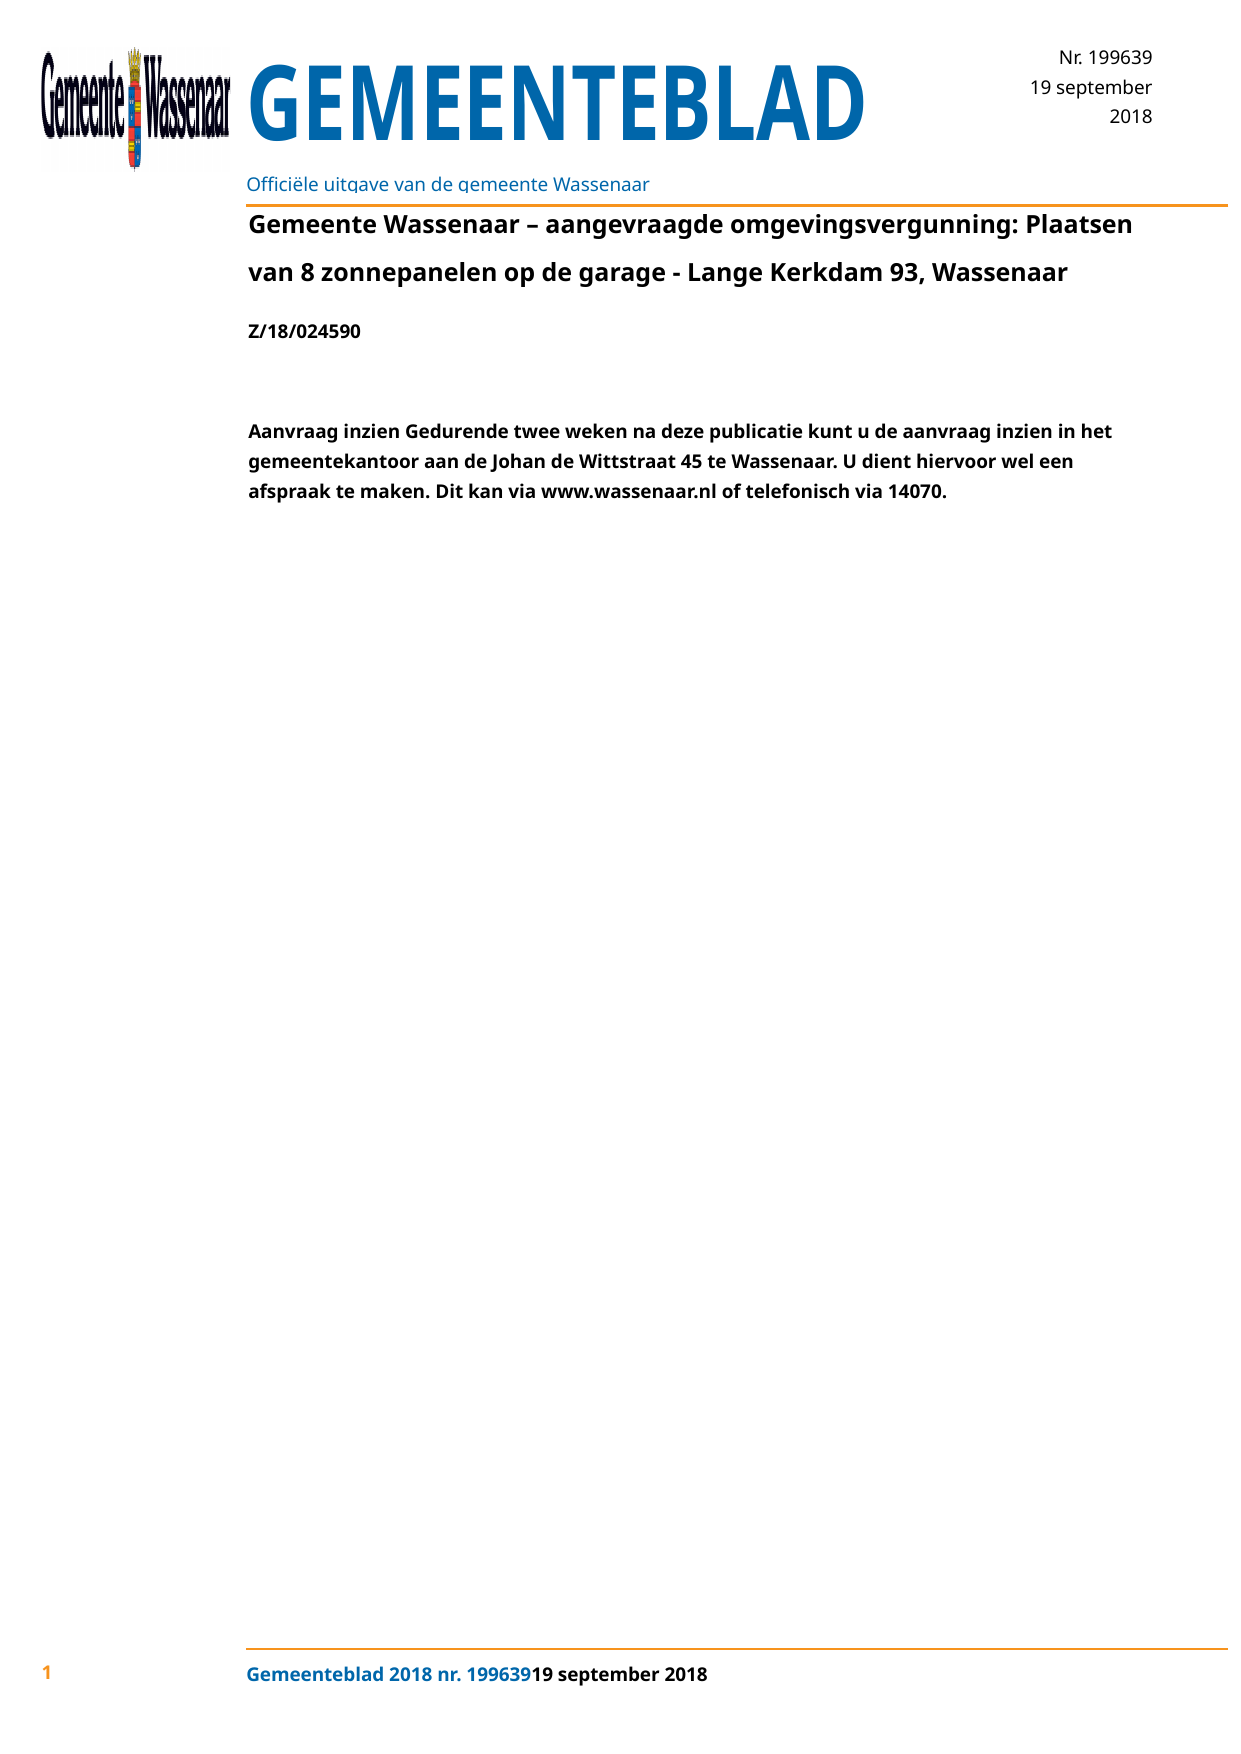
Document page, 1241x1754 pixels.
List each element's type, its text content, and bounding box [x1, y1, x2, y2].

text Gemeente Wassenaar – aangevraagde omgevingsvergunning: Plaatsen van 8 zonnepanelen op de garage - Lange Kerkdam 93, Wassenaar [248, 207, 1152, 288]
picture [41, 47, 231, 172]
text Aanvraag inzien Gedurende twee weken na deze publicatie kunt u de aanvraag inzien in het gemeentekantoor aan de Johan de Wittstraat 45 te Wassenaar. U dient hiervoor wel een afspraak te maken. Dit kan via www.wassenaar.nl of telefonisch via 14070. [248, 419, 1152, 504]
text Z/18/024590 [248, 318, 1152, 344]
